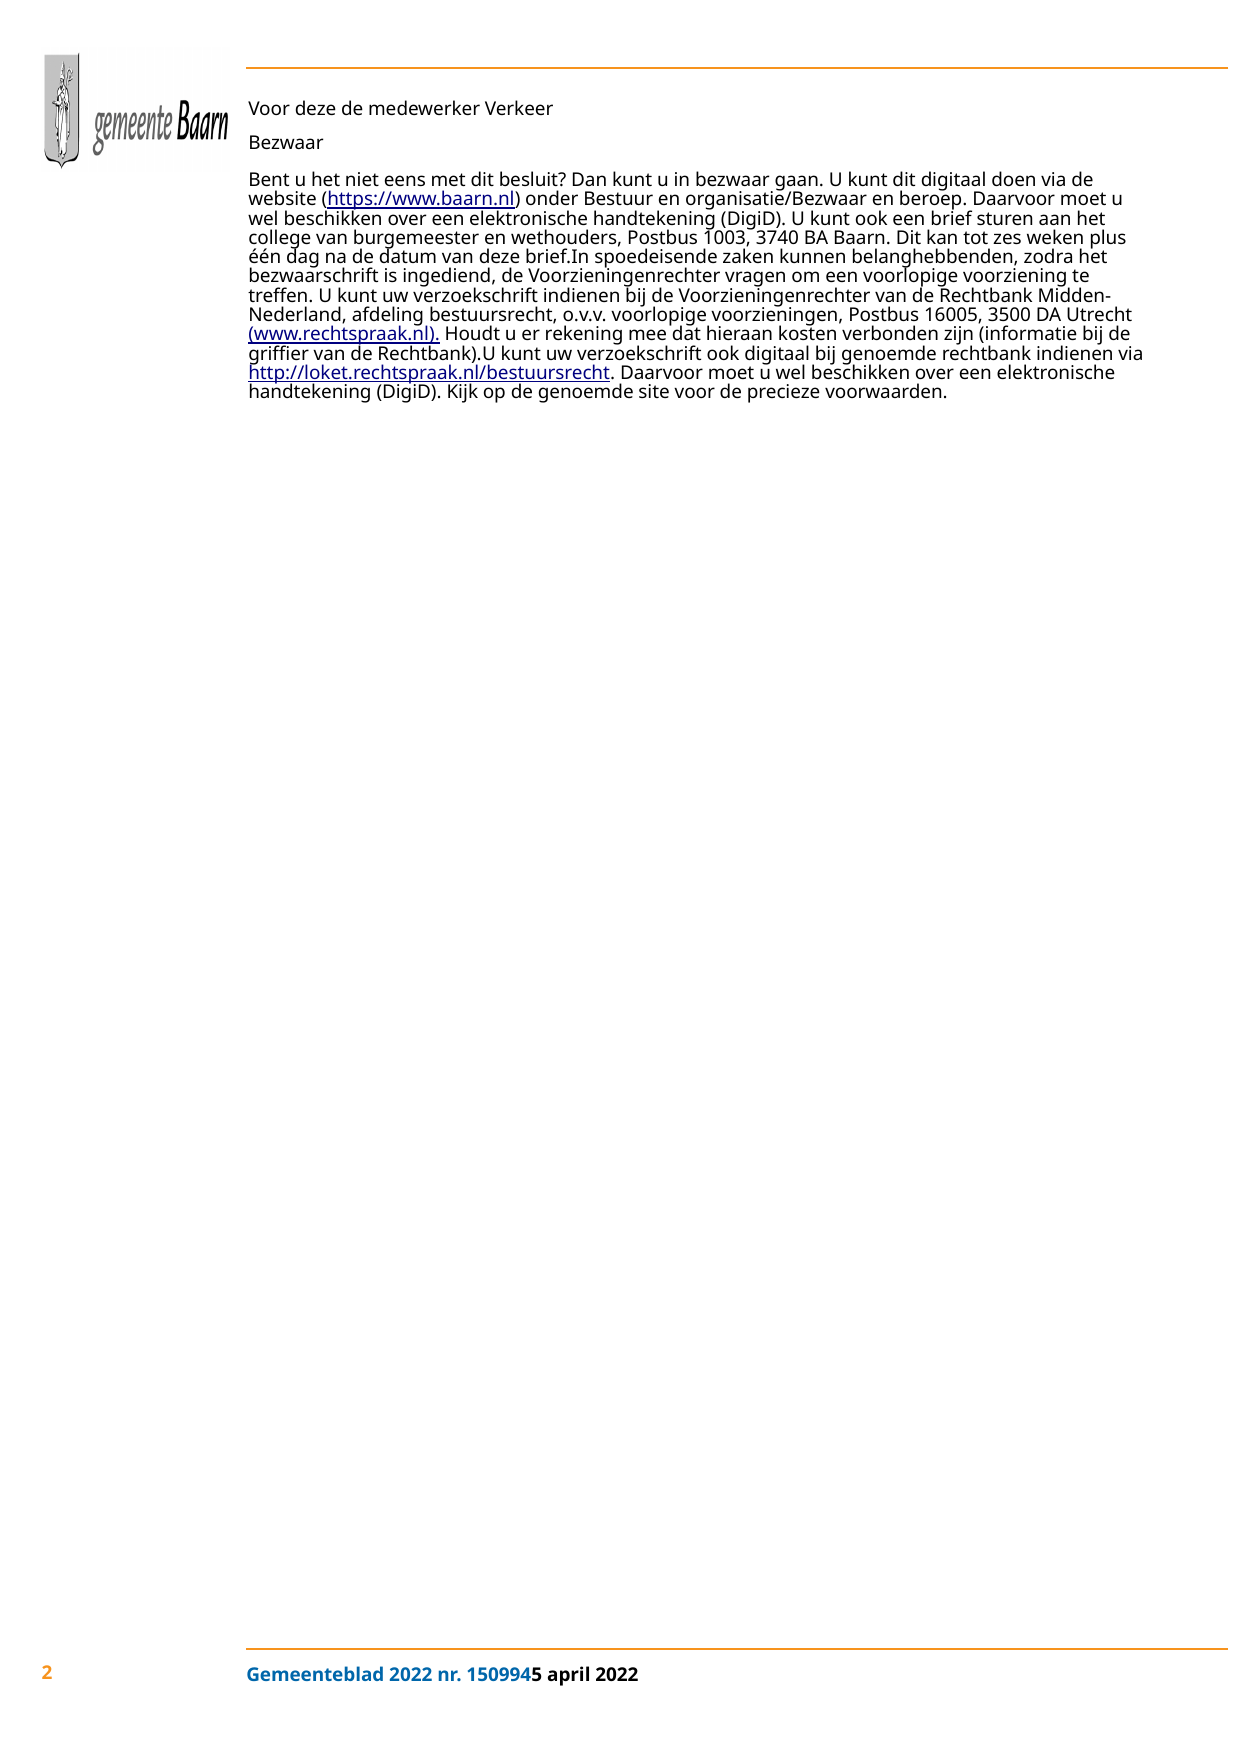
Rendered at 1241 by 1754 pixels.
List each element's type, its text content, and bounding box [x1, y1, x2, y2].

text Bezwaar [248, 134, 1152, 153]
text Voor deze de medewerker Verkeer [248, 95, 1152, 121]
text Bent u het niet eens met dit besluit? Dan kunt u in bezwaar gaan. U kunt dit digitaal doen via de website (https://www.baarn.nl) onder Bestuur en organisatie/Bezwaar en beroep. Daarvoor moet u wel beschikken over een elektronische handtekening (DigiD). U kunt ook een brief sturen aan het college van burgemeester en wethouders, Postbus 1003, 3740 BA Baarn. Dit kan tot zes weken plus één dag na de datum van deze brief.In spoedeisende zaken kunnen belanghebbenden, zodra het bezwaarschrift is ingediend, de Voorzieningenrechter vragen om een voorlopige voorziening te treffen. U kunt uw verzoekschrift indienen bij de Voorzieningenrechter van de Rechtbank Midden-Nederland, afdeling bestuursrecht, o.v.v. voorlopige voorzieningen, Postbus 16005, 3500 DA Utrecht (www.rechtspraak.nl). Houdt u er rekening mee dat hieraan kosten verbonden zijn (informatie bij de griffier van de Rechtbank).U kunt uw verzoekschrift ook digitaal bij genoemde rechtbank indienen via http://loket.rechtspraak.nl/bestuursrecht. Daarvoor moet u wel beschikken over een elektronische handtekening (DigiD). Kijk op de genoemde site voor de precieze voorwaarden. [248, 171, 1152, 402]
picture [41, 47, 231, 172]
